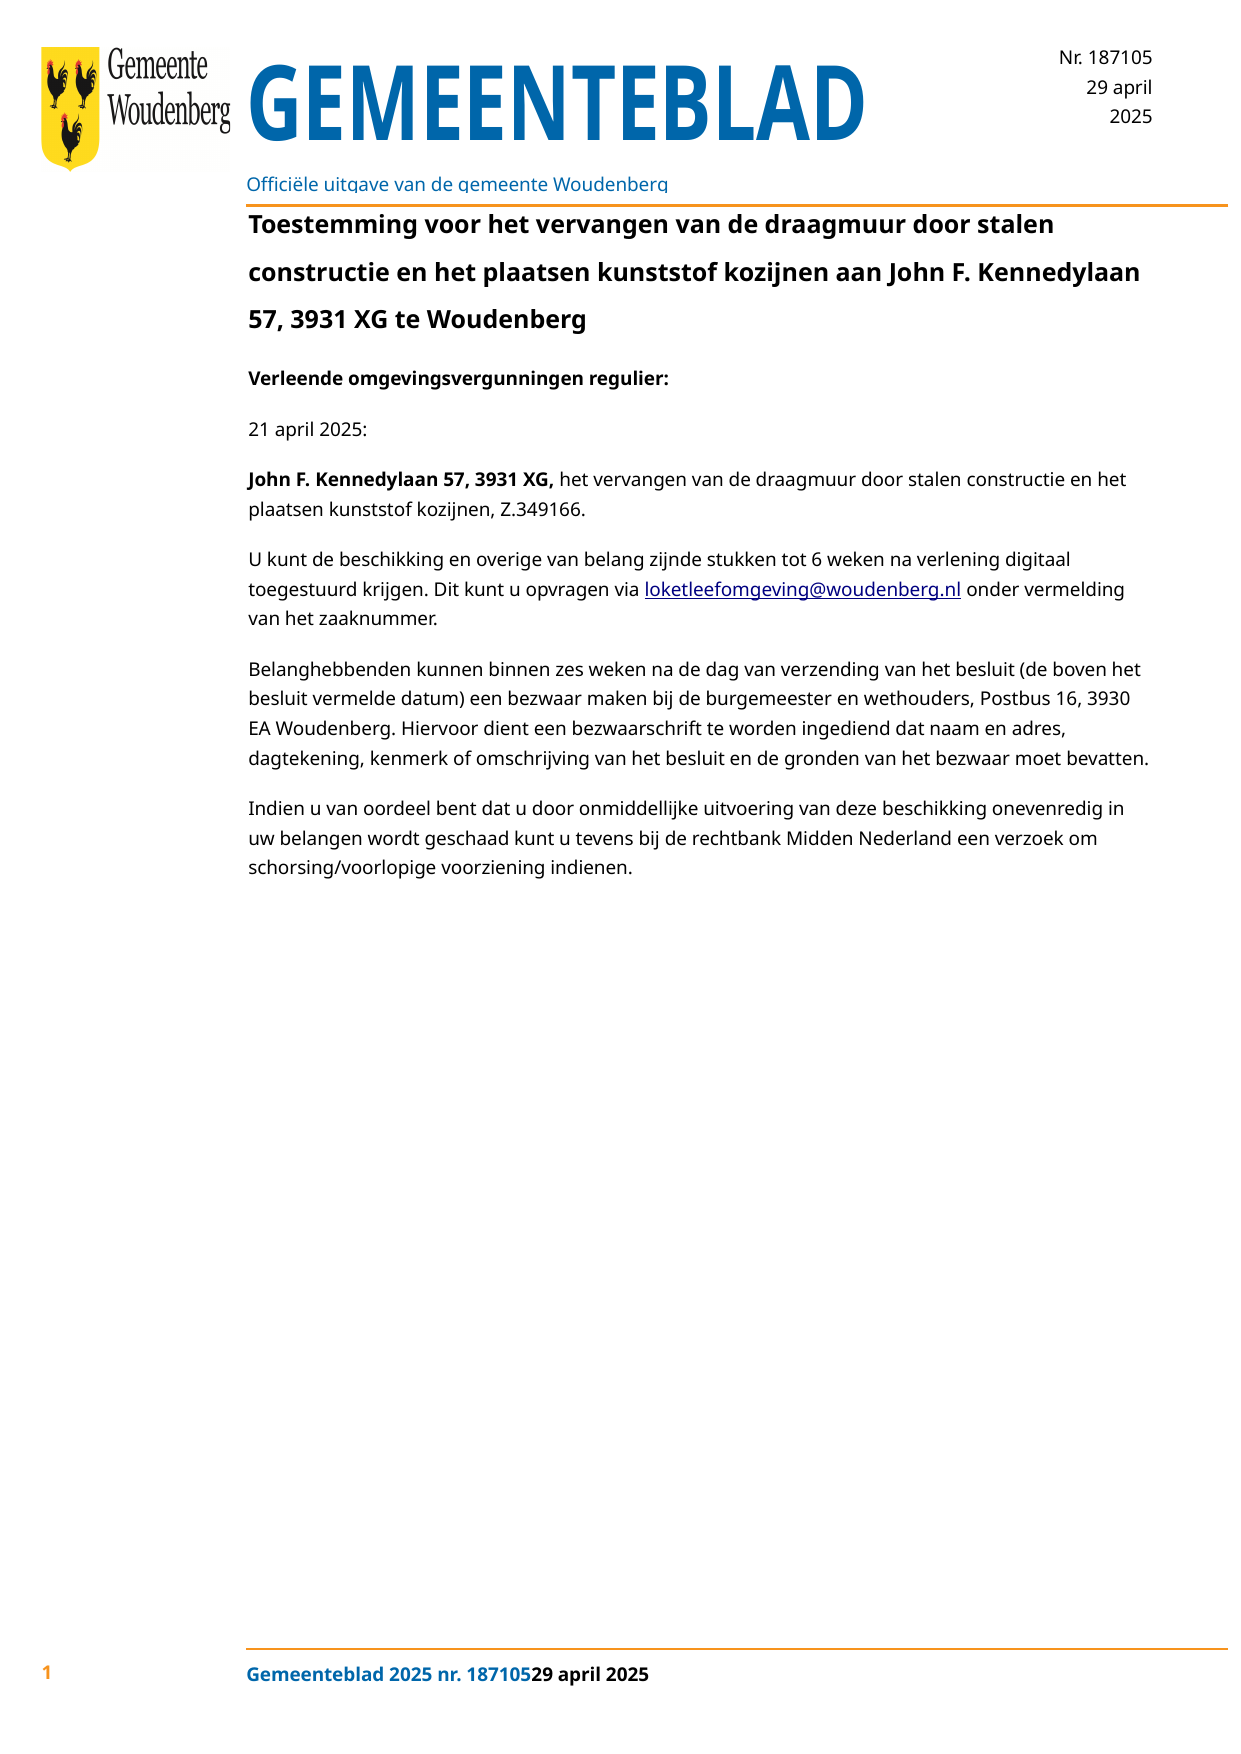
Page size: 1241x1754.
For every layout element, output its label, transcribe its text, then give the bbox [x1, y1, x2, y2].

text Verleende omgevingsvergunningen regulier: [248, 366, 1152, 391]
text Indien u van oordeel bent dat u door onmiddellijke uitvoering van deze beschikking onevenredig in uw belangen wordt geschaad kunt u tevens bij de rechtbank Midden Nederland een verzoek om schorsing/voorlopige voorziening indienen. [248, 795, 1152, 880]
text U kunt de beschikking en overige van belang zijnde stukken tot 6 weken na verlening digitaal toegestuurd krijgen. Dit kunt u opvragen via loketleefomgeving@woudenberg.nl onder vermelding van het zaaknummer. [248, 546, 1152, 631]
text 21 april 2025: [248, 416, 1152, 442]
text John F. Kennedylaan 57, 3931 XG, het vervangen van de draagmuur door stalen constructie en het plaatsen kunststof kozijnen, Z.349166. [248, 466, 1152, 522]
text Belanghebbenden kunnen binnen zes weken na de dag van verzending van het besluit (de boven het besluit vermelde datum) een bezwaar maken bij de burgemeester en wethouders, Postbus 16, 3930 EA Woudenberg. Hiervoor dient een bezwaarschrift te worden ingediend dat naam en adres, dagtekening, kenmerk of omschrijving van het besluit en de gronden van het bezwaar moet bevatten. [248, 656, 1152, 770]
picture [41, 47, 231, 172]
text Toestemming voor het vervangen van de draagmuur door stalen constructie en het plaatsen kunststof kozijnen aan John F. Kennedylaan 57, 3931 XG te Woudenberg [248, 207, 1152, 336]
